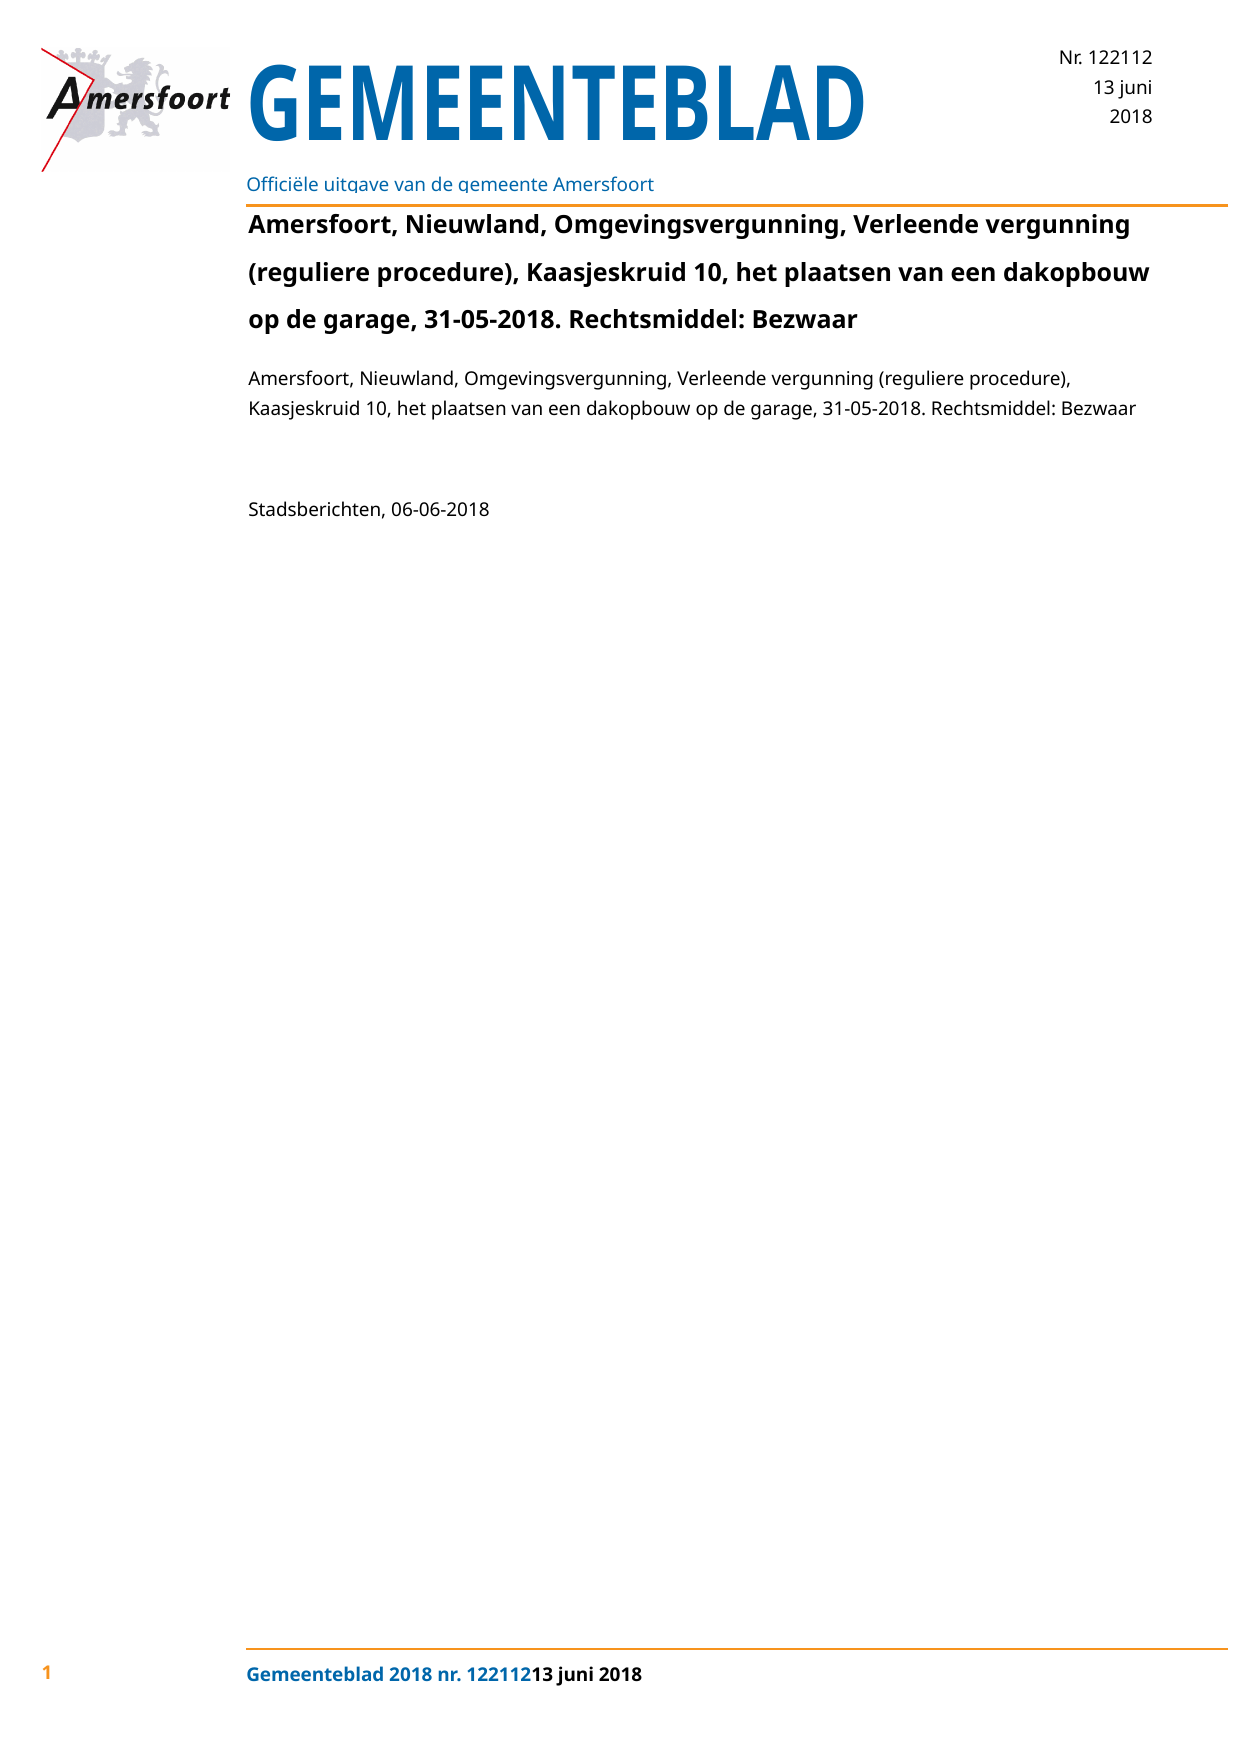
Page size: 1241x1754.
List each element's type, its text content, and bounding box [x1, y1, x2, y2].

picture [41, 47, 231, 172]
text Stadsberichten, 06-06-2018 [248, 496, 1152, 522]
text Amersfoort, Nieuwland, Omgevingsvergunning, Verleende vergunning (reguliere procedure), Kaasjeskruid 10, het plaatsen van een dakopbouw op de garage, 31-05-2018. Rechtsmiddel: Bezwaar [248, 207, 1152, 336]
text Amersfoort, Nieuwland, Omgevingsvergunning, Verleende vergunning (reguliere procedure), Kaasjeskruid 10, het plaatsen van een dakopbouw op de garage, 31-05-2018. Rechtsmiddel: Bezwaar [248, 366, 1152, 421]
